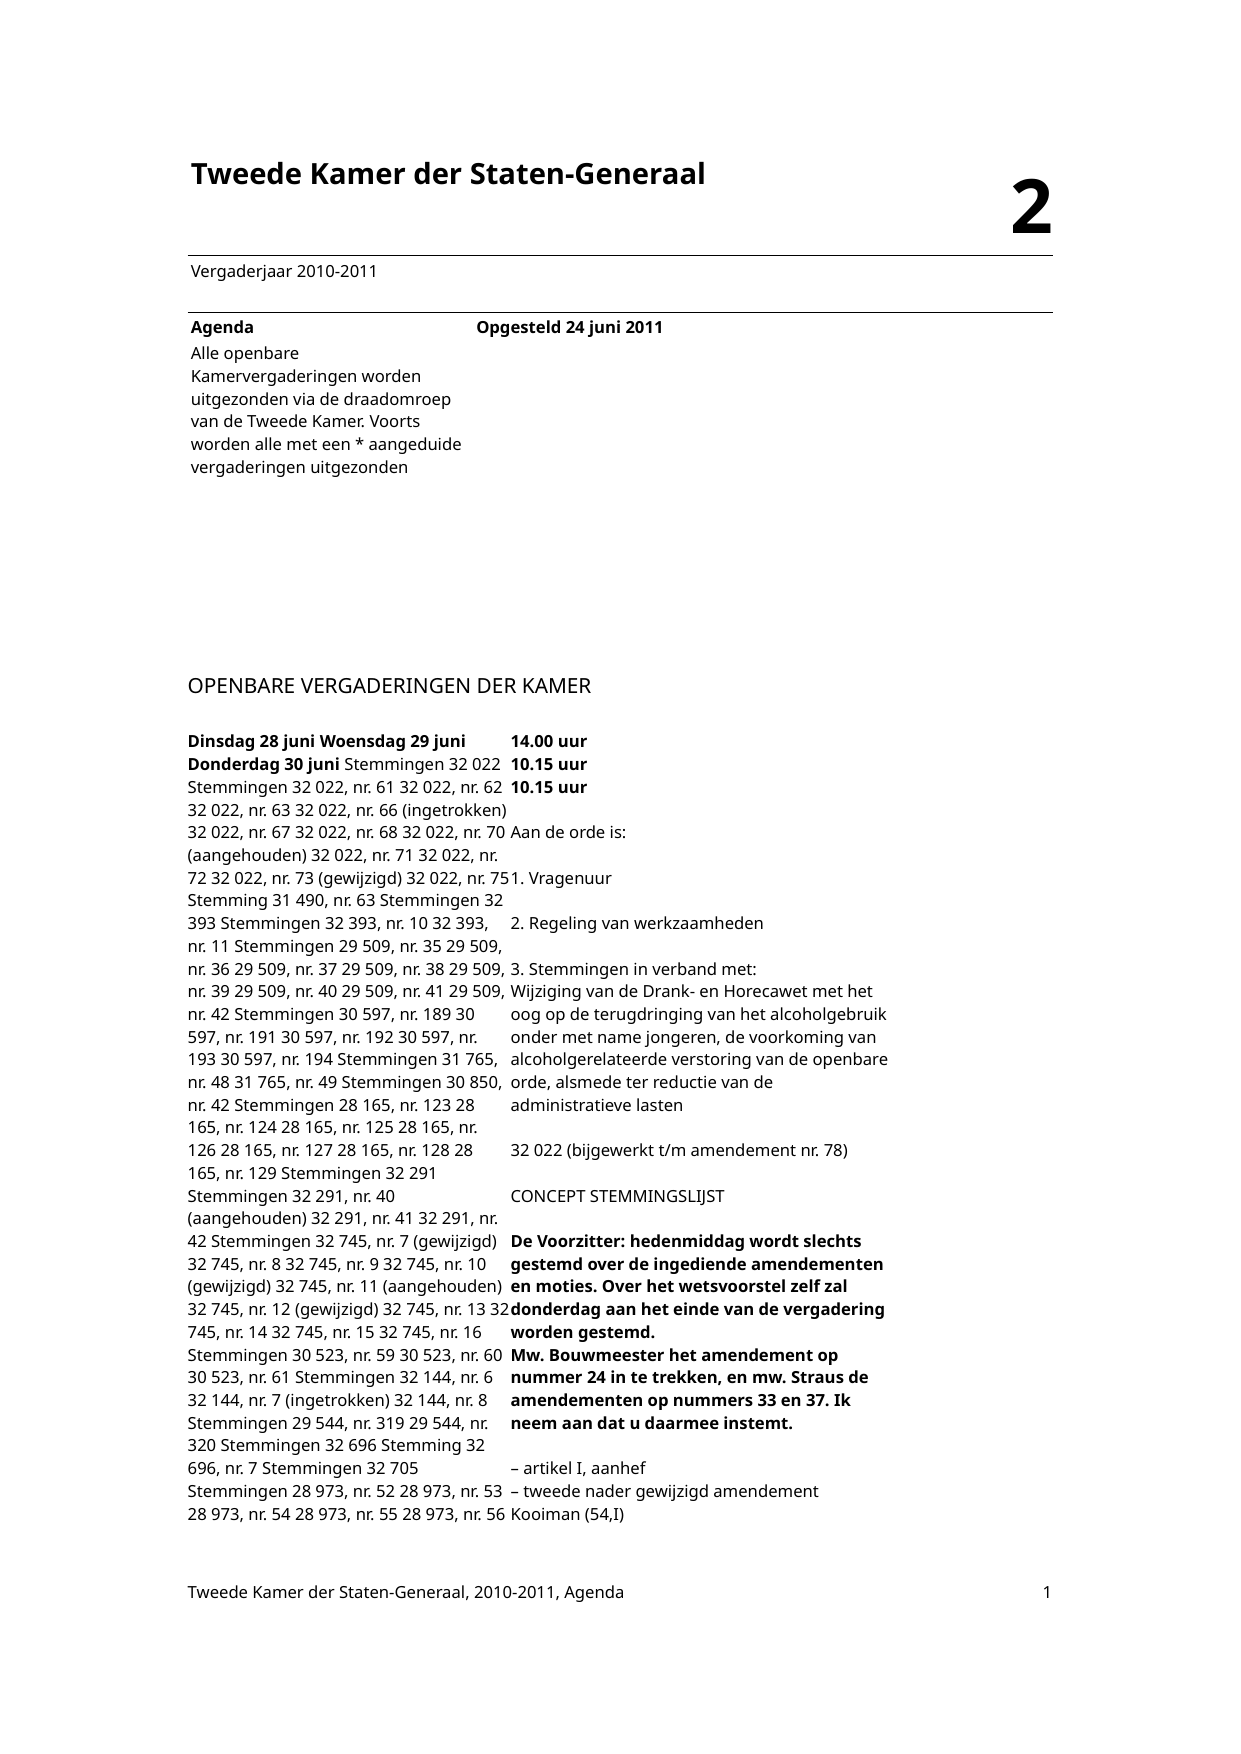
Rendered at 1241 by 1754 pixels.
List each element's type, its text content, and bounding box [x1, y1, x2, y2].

table_cell Wijziging van de Drank- en Horecawet met het oog op de terugdringing van het alcoholgebruik onder met name jongeren, de voorkoming van alcoholgerelateerde verstoring van de openbare orde, alsmede ter reductie van de administratieve lasten [510, 980, 893, 1116]
table_cell [961, 753, 1053, 776]
table_cell Mw. Bouwmeester het amendement op nummer 24 in te trekken, en mw. Straus de amendementen op nummers 33 en 37. Ik neem aan dat u daarmee instemt. [510, 1343, 893, 1434]
table_cell [961, 1184, 1053, 1207]
table_cell [510, 1434, 893, 1457]
table_cell [961, 798, 1053, 821]
table_cell [893, 1434, 961, 1457]
table_cell [473, 339, 1053, 553]
table_cell [961, 1434, 1053, 1457]
table_cell [473, 256, 1053, 312]
table_cell [510, 889, 893, 912]
table_cell [893, 1230, 961, 1343]
table_cell [893, 1162, 961, 1184]
table_cell [510, 1162, 893, 1184]
table_cell [961, 889, 1053, 912]
table_header 2 [880, 150, 1053, 255]
table_cell [510, 798, 893, 821]
table_cell [893, 798, 961, 821]
table_cell [510, 935, 893, 957]
table_header [961, 730, 1053, 753]
table_header [893, 730, 961, 753]
table_cell Alle openbare Kamervergaderingen worden uitgezonden via de draadomroep van de Tweede Kamer. Voorts worden alle met een * aangeduide vergaderingen uitgezonden [188, 339, 473, 553]
table_cell [961, 1230, 1053, 1343]
table_cell 1. Vragenuur [510, 866, 893, 889]
table_cell [893, 1139, 961, 1162]
table_cell [893, 912, 961, 934]
table_cell [893, 889, 961, 912]
table_cell [893, 1343, 961, 1434]
table_cell [510, 1116, 893, 1139]
table_cell [961, 935, 1053, 957]
subtitle OPENBARE VERGADERINGEN DER KAMER [187, 672, 1053, 700]
table_cell [893, 1116, 961, 1139]
table_cell [961, 912, 1053, 934]
table_cell [893, 1184, 961, 1207]
table_cell [961, 821, 1053, 844]
table_cell [961, 980, 1053, 1116]
table_cell [893, 935, 961, 957]
table_cell [893, 866, 961, 889]
table_cell 2. Regeling van werkzaamheden [510, 912, 893, 934]
table_header Dinsdag 28 juni Woensdag 29 juni Donderdag 30 juni Stemmingen 32 022 Stemmingen 32 022, nr. 61 32 022, nr. 62 32 022, nr. 63 32 022, nr. 66 (ingetrokken) 32 022, nr. 67 32 022, nr. 68 32 022, nr. 70 (aangehouden) 32 022, nr. 71 32 022, nr. 72 32 022, nr. 73 (gewijzigd) 32 022, nr. 75 Stemming 31 490, nr. 63 Stemmingen 32 393 Stemmingen 32 393, nr. 10 32 393, nr. 11 Stemmingen 29 509, nr. 35 29 509, nr. 36 29 509, nr. 37 29 509, nr. 38 29 509, nr. 39 29 509, nr. 40 29 509, nr. 41 29 509, nr. 42 Stemmingen 30 597, nr. 189 30 597, nr. 191 30 597, nr. 192 30 597, nr. 193 30 597, nr. 194 Stemmingen 31 765, nr. 48 31 765, nr. 49 Stemmingen 30 850, nr. 42 Stemmingen 28 165, nr. 123 28 165, nr. 124 28 165, nr. 125 28 165, nr. 126 28 165, nr. 127 28 165, nr. 128 28 165, nr. 129 Stemmingen 32 291 Stemmingen 32 291, nr. 40 (aangehouden) 32 291, nr. 41 32 291, nr. 42 Stemmingen 32 745, nr. 7 (gewijzigd) 32 745, nr. 8 32 745, nr. 9 32 745, nr. 10 (gewijzigd) 32 745, nr. 11 (aangehouden) 32 745, nr. 12 (gewijzigd) 32 745, nr. 13 32 745, nr. 14 32 745, nr. 15 32 745, nr. 16 Stemmingen 30 523, nr. 59 30 523, nr. 60 30 523, nr. 61 Stemmingen 32 144, nr. 6 32 144, nr. 7 (ingetrokken) 32 144, nr. 8 Stemmingen 29 544, nr. 319 29 544, nr. 320 Stemmingen 32 696 Stemming 32 696, nr. 7 Stemmingen 32 705 Stemmingen 28 973, nr. 52 28 973, nr. 53 28 973, nr. 54 28 973, nr. 55 28 973, nr. 56 [188, 730, 510, 1525]
table_cell Opgesteld 24 juni 2011 [473, 313, 1053, 339]
table_cell [961, 1457, 1053, 1479]
table_cell [961, 1343, 1053, 1434]
table_cell [961, 1207, 1053, 1230]
table_cell [961, 1116, 1053, 1139]
table_cell CONCEPT STEMMINGSLIJST [510, 1184, 893, 1207]
table_cell [893, 1480, 961, 1525]
table_cell [961, 957, 1053, 980]
table_header Tweede Kamer der Staten-Generaal [188, 150, 879, 255]
table_cell [893, 1207, 961, 1230]
table_cell [961, 776, 1053, 798]
table_cell Vergaderjaar 2010-2011 [188, 256, 473, 312]
table_cell Agenda [188, 313, 473, 339]
table_cell [893, 753, 961, 776]
table_cell [893, 776, 961, 798]
table_cell [961, 844, 1053, 866]
table_cell [961, 866, 1053, 889]
table_header 14.00 uur [510, 730, 893, 753]
table_cell [893, 957, 961, 980]
table_cell Aan de orde is: [510, 821, 893, 844]
table_cell 3. Stemmingen in verband met: [510, 957, 893, 980]
table_cell [510, 1207, 893, 1230]
table_cell [893, 1457, 961, 1479]
table_cell 32 022 (bijgewerkt t/m amendement nr. 78) [510, 1139, 893, 1162]
table_cell [893, 844, 961, 866]
table_cell – artikel I, aanhef [510, 1457, 893, 1479]
table_cell [961, 1139, 1053, 1162]
table_cell De Voorzitter: hedenmiddag wordt slechts gestemd over de ingediende amendementen en moties. Over het wetsvoorstel zelf zal donderdag aan het einde van de vergadering worden gestemd. [510, 1230, 893, 1343]
table_cell [893, 980, 961, 1116]
table_cell [893, 821, 961, 844]
table_cell [961, 1162, 1053, 1184]
table_cell [510, 844, 893, 866]
table_cell 10.15 uur [510, 753, 893, 776]
table_cell – tweede nader gewijzigd amendement Kooiman (54,I) [510, 1480, 893, 1525]
table_cell 10.15 uur [510, 776, 893, 798]
table_cell [961, 1480, 1053, 1525]
